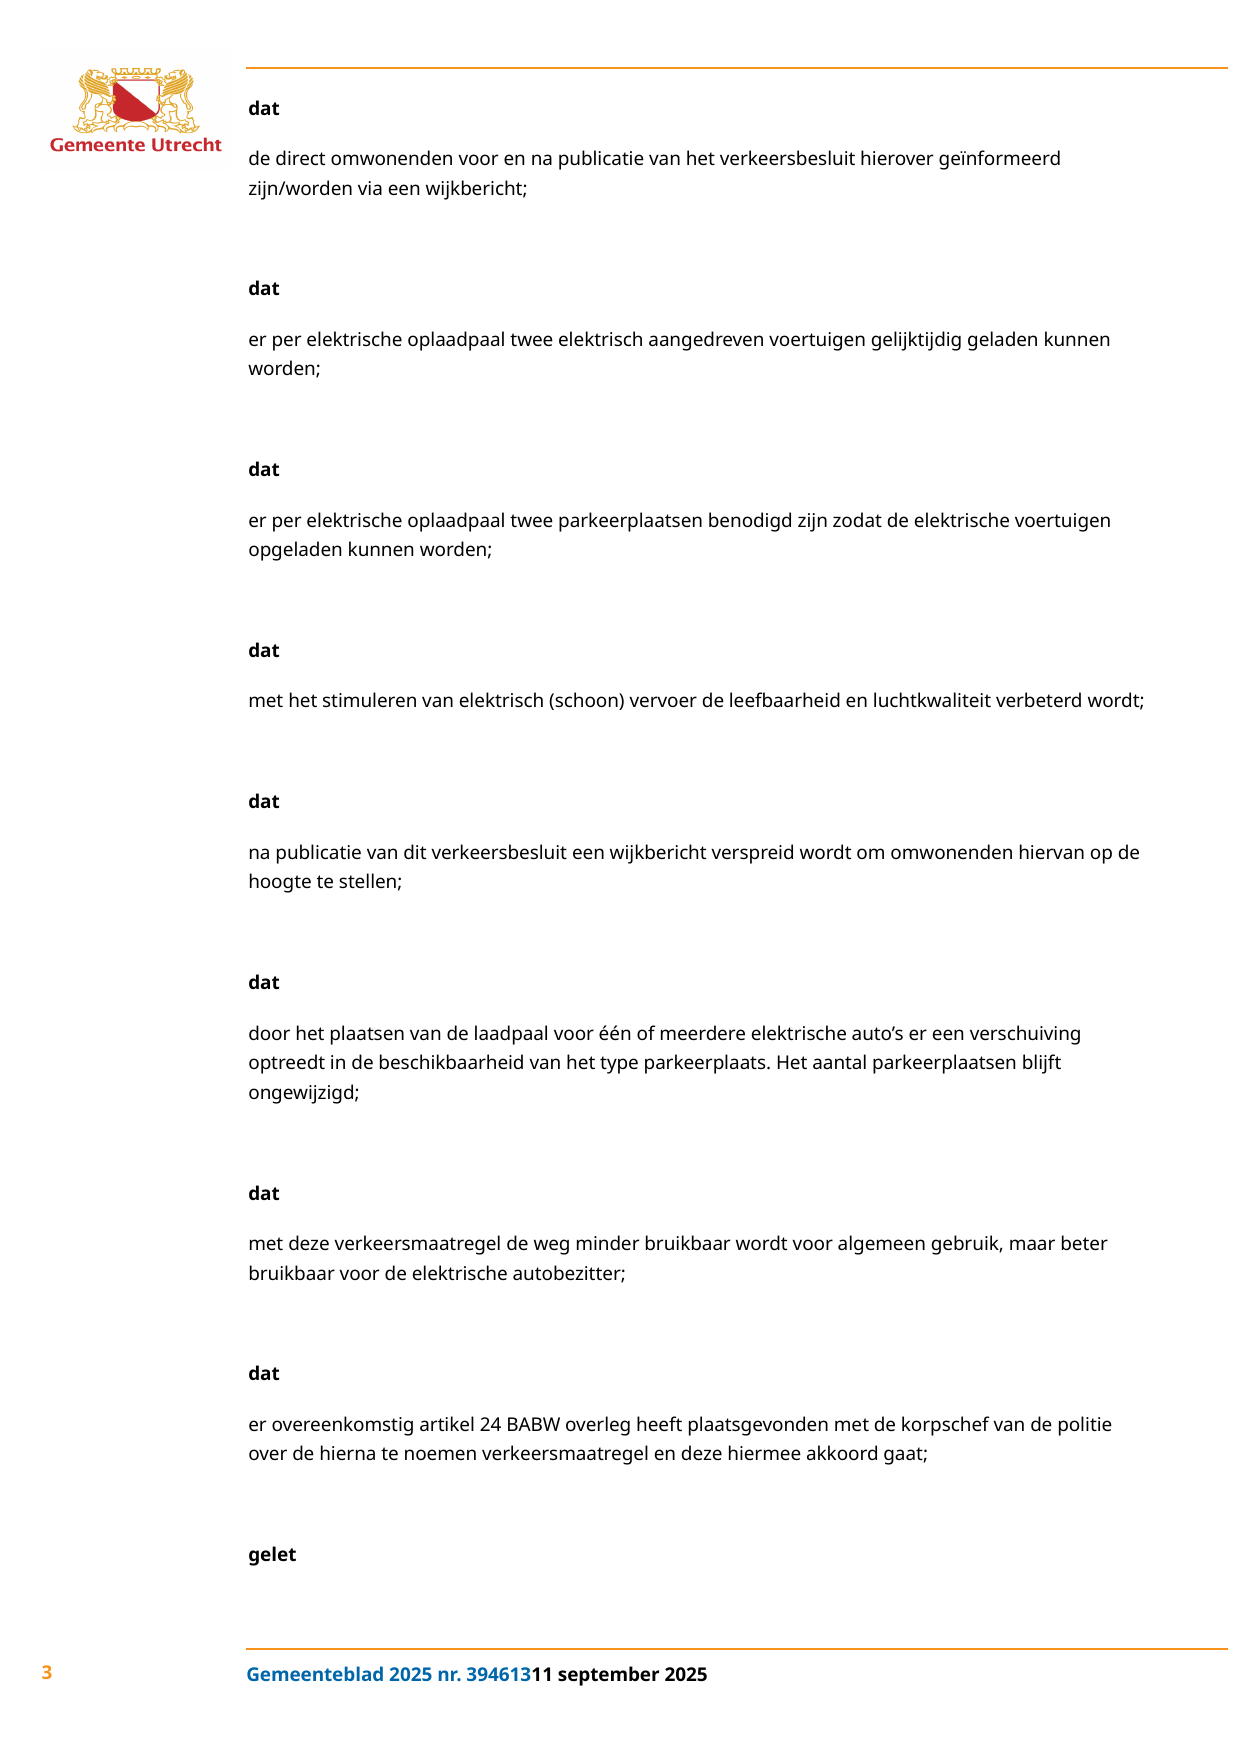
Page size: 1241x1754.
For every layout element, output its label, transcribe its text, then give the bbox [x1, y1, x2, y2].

text door het plaatsen van de laadpaal voor één of meerdere elektrische auto’s er een verschuiving optreedt in de beschikbaarheid van het type parkeerplaats. Het aantal parkeerplaatsen blijft ongewijzigd; [248, 1020, 1152, 1105]
text er per elektrische oplaadpaal twee elektrisch aangedreven voertuigen gelijktijdig geladen kunnen worden; [248, 326, 1152, 381]
text de direct omwonenden voor en na publicatie van het verkeersbesluit hierover geïnformeerd zijn/worden via een wijkbericht; [248, 145, 1152, 201]
text na publicatie van dit verkeersbesluit een wijkbericht verspreid wordt om omwonenden hiervan op de hoogte te stellen; [248, 839, 1152, 894]
text gelet [248, 1541, 1152, 1567]
text dat [248, 95, 1152, 121]
text er overeenkomstig artikel 24 BABW overleg heeft plaatsgevonden met de korpschef van de politie over de hierna te noemen verkeersmaatregel en deze hiermee akkoord gaat; [248, 1411, 1152, 1466]
text met deze verkeersmaatregel de weg minder bruikbaar wordt voor algemeen gebruik, maar beter bruikbaar voor de elektrische autobezitter; [248, 1230, 1152, 1286]
text dat [248, 276, 1152, 301]
text dat [248, 1180, 1152, 1206]
picture [41, 47, 231, 172]
text dat [248, 1361, 1152, 1386]
text dat [248, 456, 1152, 482]
text met het stimuleren van elektrisch (schoon) vervoer de leefbaarheid en luchtkwaliteit verbeterd wordt; [248, 688, 1152, 713]
text er per elektrische oplaadpaal twee parkeerplaatsen benodigd zijn zodat de elektrische voertuigen opgeladen kunnen worden; [248, 507, 1152, 562]
text dat [248, 788, 1152, 814]
text dat [248, 969, 1152, 995]
text dat [248, 637, 1152, 663]
